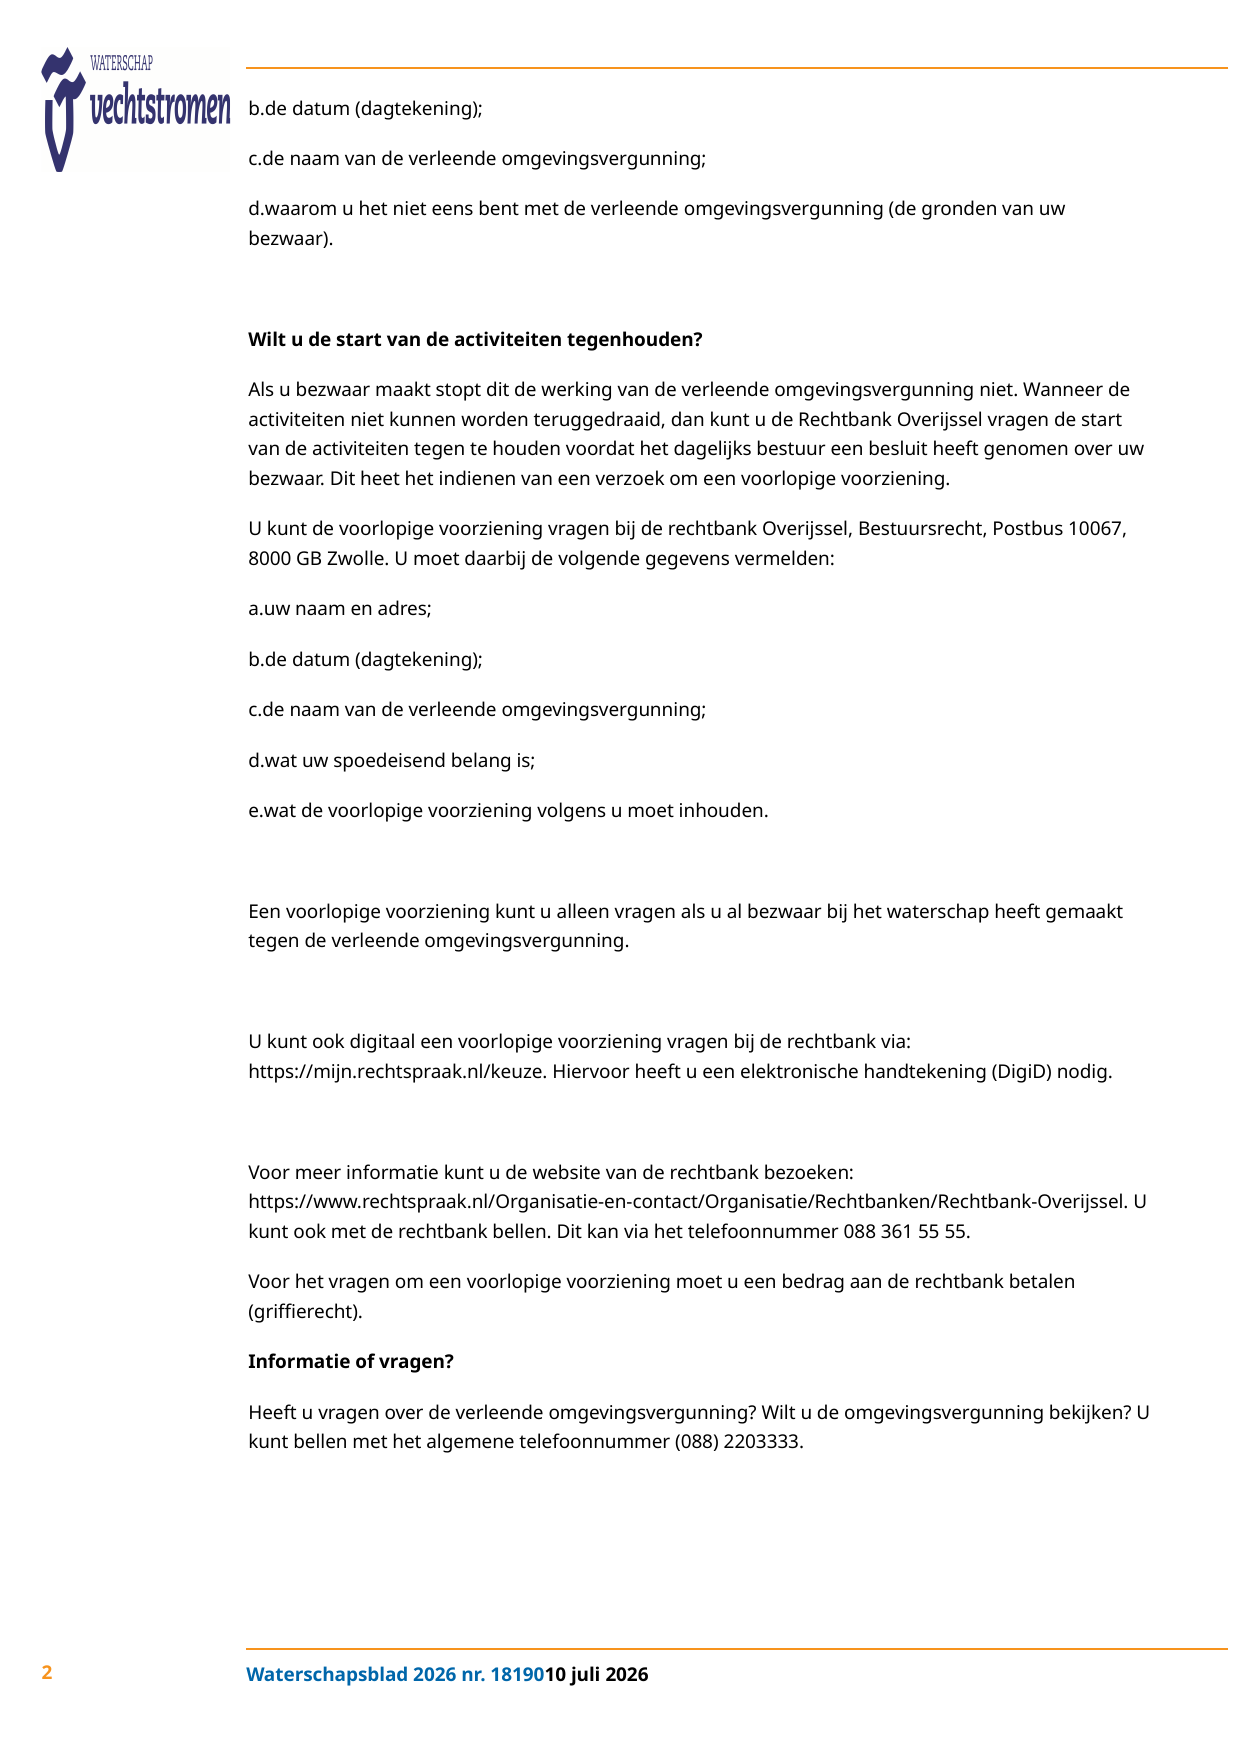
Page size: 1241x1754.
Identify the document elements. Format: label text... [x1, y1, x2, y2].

text c.de naam van de verleende omgevingsvergunning; [248, 145, 1152, 171]
picture [41, 47, 231, 172]
text c.de naam van de verleende omgevingsvergunning; [248, 696, 1152, 722]
text U kunt ook digitaal een voorlopige voorziening vragen bij de rechtbank via: https://mijn.rechtspraak.nl/keuze. Hiervoor heeft u een elektronische handtekening (DigiD) nodig. [248, 1028, 1152, 1084]
text Als u bezwaar maakt stopt dit de werking van de verleende omgevingsvergunning niet. Wanneer de activiteiten niet kunnen worden teruggedraaid, dan kunt u de Rechtbank Overijssel vragen de start van de activiteiten tegen te houden voordat het dagelijks bestuur een besluit heeft genomen over uw bezwaar. Dit heet het indienen van een verzoek om een voorlopige voorziening. [248, 376, 1152, 491]
text b.de datum (dagtekening); [248, 646, 1152, 672]
text d.wat uw spoedeisend belang is; [248, 747, 1152, 773]
text Voor het vragen om een voorlopige voorziening moet u een bedrag aan de rechtbank betalen (griffierecht). [248, 1268, 1152, 1324]
text Wilt u de start van de activiteiten tegenhouden? [248, 326, 1152, 352]
text b.de datum (dagtekening); [248, 95, 1152, 121]
text e.wat de voorlopige voorziening volgens u moet inhouden. [248, 797, 1152, 823]
text d.waarom u het niet eens bent met de verleende omgevingsvergunning (de gronden van uw bezwaar). [248, 196, 1152, 251]
text Heeft u vragen over de verleende omgevingsvergunning? Wilt u de omgevingsvergunning bekijken? U kunt bellen met het algemene telefoonnummer (088) 2203333. [248, 1399, 1152, 1454]
text U kunt de voorlopige voorziening vragen bij de rechtbank Overijssel, Bestuursrecht, Postbus 10067, 8000 GB Zwolle. U moet daarbij de volgende gegevens vermelden: [248, 516, 1152, 571]
text Informatie of vragen? [248, 1348, 1152, 1374]
text Een voorlopige voorziening kunt u alleen vragen als u al bezwaar bij het waterschap heeft gemaakt tegen de verleende omgevingsvergunning. [248, 898, 1152, 953]
text a.uw naam en adres; [248, 596, 1152, 621]
text Voor meer informatie kunt u de website van de rechtbank bezoeken: https://www.rechtspraak.nl/Organisatie-en-contact/Organisatie/Rechtbanken/Rechtbank-Overijssel. U kunt ook met de rechtbank bellen. Dit kan via het telefoonnummer 088 361 55 55. [248, 1159, 1152, 1244]
